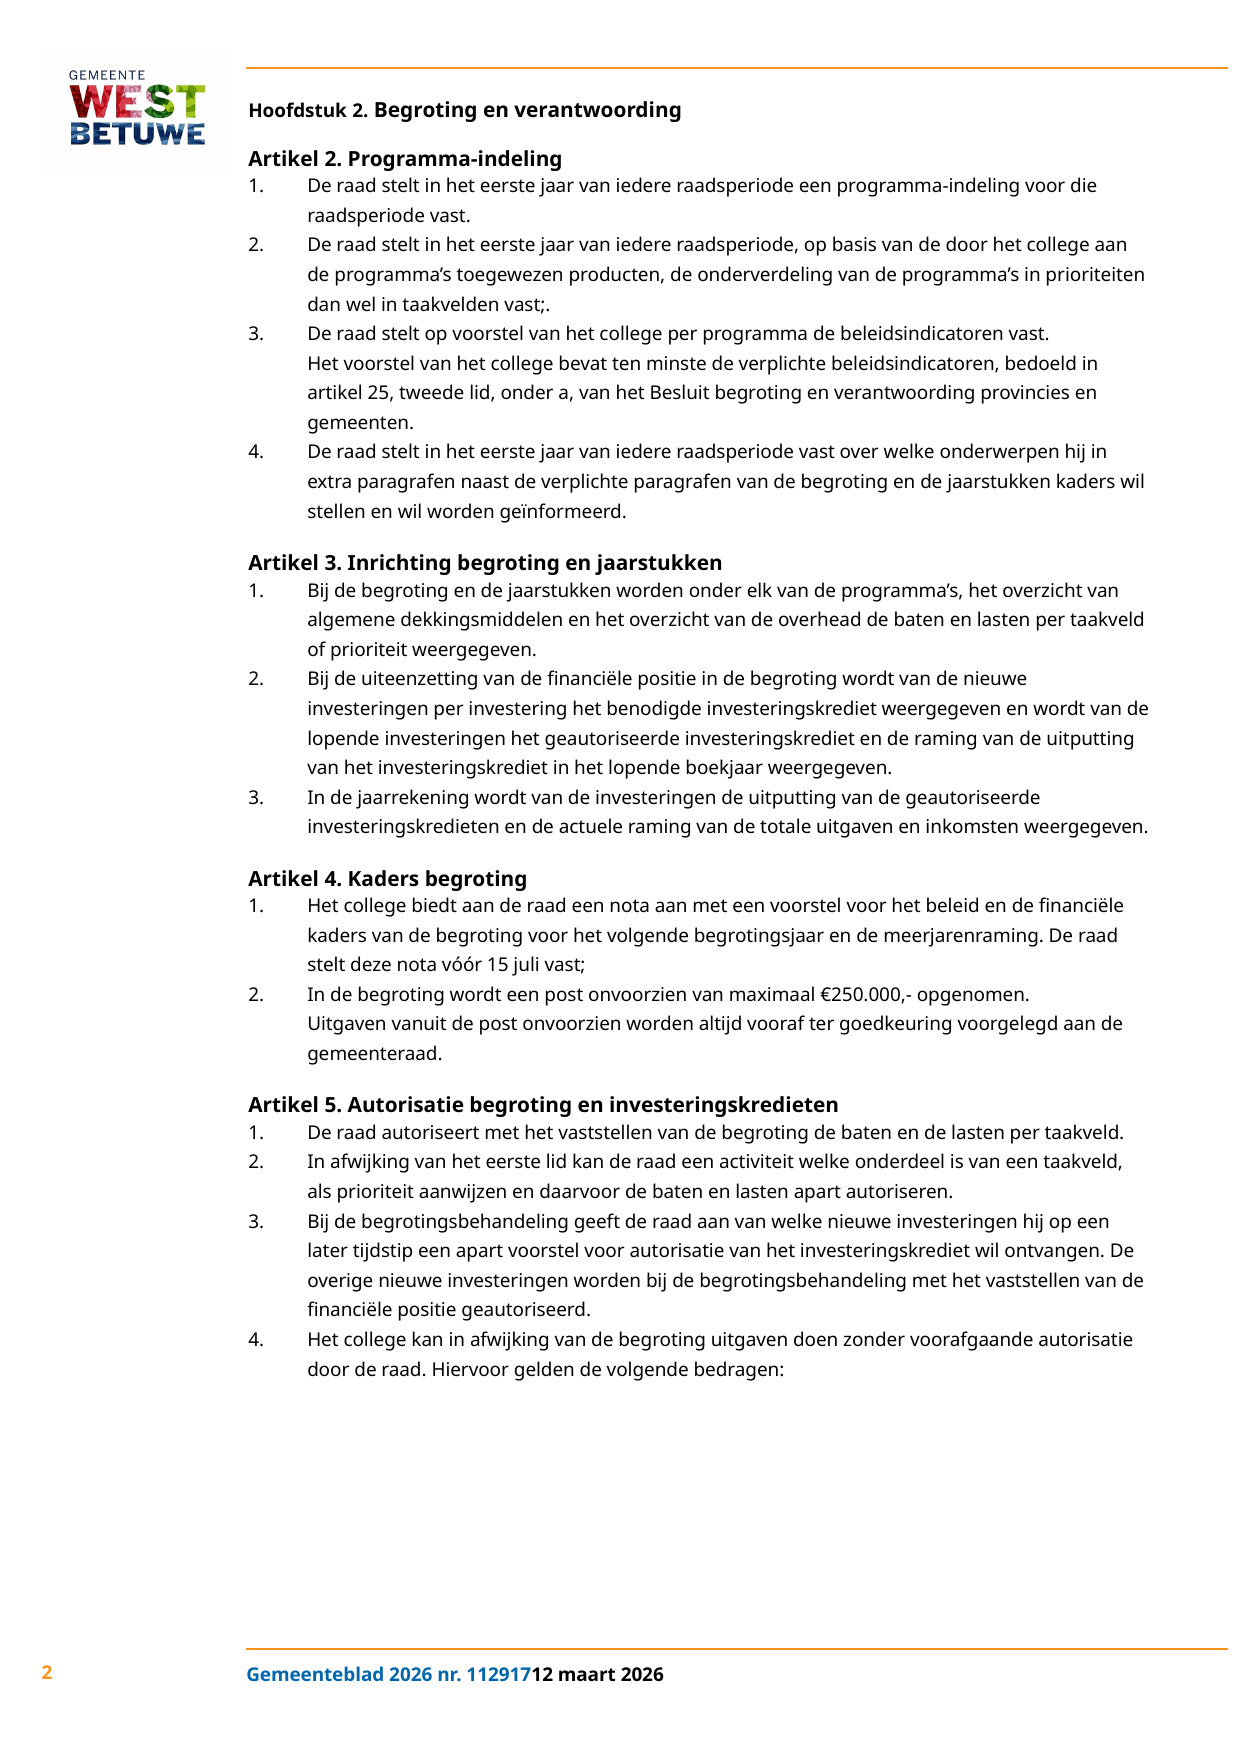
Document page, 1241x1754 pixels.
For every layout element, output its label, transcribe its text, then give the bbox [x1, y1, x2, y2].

list Uitgaven vanuit de post onvoorzien worden altijd vooraf ter goedkeuring voorgelegd aan de gemeenteraad. [248, 1011, 1152, 1066]
list De raad stelt in het eerste jaar van iedere raadsperiode vast over welke onderwerpen hij in extra paragrafen naast de verplichte paragrafen van de begroting en de jaarstukken kaders wil stellen en wil worden geïnformeerd. [248, 439, 1152, 524]
list Het college biedt aan de raad een nota aan met een voorstel voor het beleid en de financiële kaders van de begroting voor het volgende begrotingsjaar en de meerjarenraming. De raad stelt deze nota vóór 15 juli vast; [248, 892, 1152, 977]
list De raad autoriseert met het vaststellen van de begroting de baten en de lasten per taakveld. [248, 1119, 1152, 1145]
list De raad stelt in het eerste jaar van iedere raadsperiode, op basis van de door het college aan de programma’s toegewezen producten, de onderverdeling van de programma’s in prioriteiten dan wel in taakvelden vast;. [248, 232, 1152, 317]
list Bij de uiteenzetting van de financiële positie in de begroting wordt van de nieuwe investeringen per investering het benodigde investeringskrediet weergegeven en wordt van de lopende investeringen het geautoriseerde investeringskrediet en de raming van de uitputting van het investeringskrediet in het lopende boekjaar weergegeven. [248, 666, 1152, 780]
list Bij de begrotingsbehandeling geeft de raad aan van welke nieuwe investeringen hij op een later tijdstip een apart voorstel voor autorisatie van het investeringskrediet wil ontvangen. De overige nieuwe investeringen worden bij de begrotingsbehandeling met het vaststellen van de financiële positie geautoriseerd. [248, 1208, 1152, 1322]
list De raad stelt op voorstel van het college per programma de beleidsindicatoren vast. [248, 320, 1152, 346]
list De raad stelt in het eerste jaar van iedere raadsperiode een programma-indeling voor die raadsperiode vast. [248, 172, 1152, 228]
picture [41, 47, 231, 172]
list In afwijking van het eerste lid kan de raad een activiteit welke onderdeel is van een taakveld, als prioriteit aanwijzen en daarvoor de baten en lasten apart autoriseren. [248, 1149, 1152, 1204]
text Artikel 2. Programma-indeling [248, 144, 1152, 172]
list Het voorstel van het college bevat ten minste de verplichte beleidsindicatoren, bedoeld in artikel 25, tweede lid, onder a, van het Besluit begroting en verantwoording provincies en gemeenten. [248, 350, 1152, 435]
list In de jaarrekening wordt van de investeringen de uitputting van de geautoriseerde investeringskredieten en de actuele raming van de totale uitgaven en inkomsten weergegeven. [248, 784, 1152, 839]
list In de begroting wordt een post onvoorzien van maximaal €250.000,- opgenomen. [248, 981, 1152, 1007]
text Artikel 3. Inrichting begroting en jaarstukken [248, 548, 1152, 577]
text Artikel 4. Kaders begroting [248, 864, 1152, 892]
text Artikel 5. Autorisatie begroting en investeringskredieten [248, 1091, 1152, 1119]
list Bij de begroting en de jaarstukken worden onder elk van de programma’s, het overzicht van algemene dekkingsmiddelen en het overzicht van de overhead de baten en lasten per taakveld of prioriteit weergegeven. [248, 577, 1152, 662]
list Het college kan in afwijking van de begroting uitgaven doen zonder voorafgaande autorisatie door de raad. Hiervoor gelden de volgende bedragen: [248, 1326, 1152, 1381]
text Hoofdstuk 2. Begroting en verantwoording [248, 95, 1152, 123]
